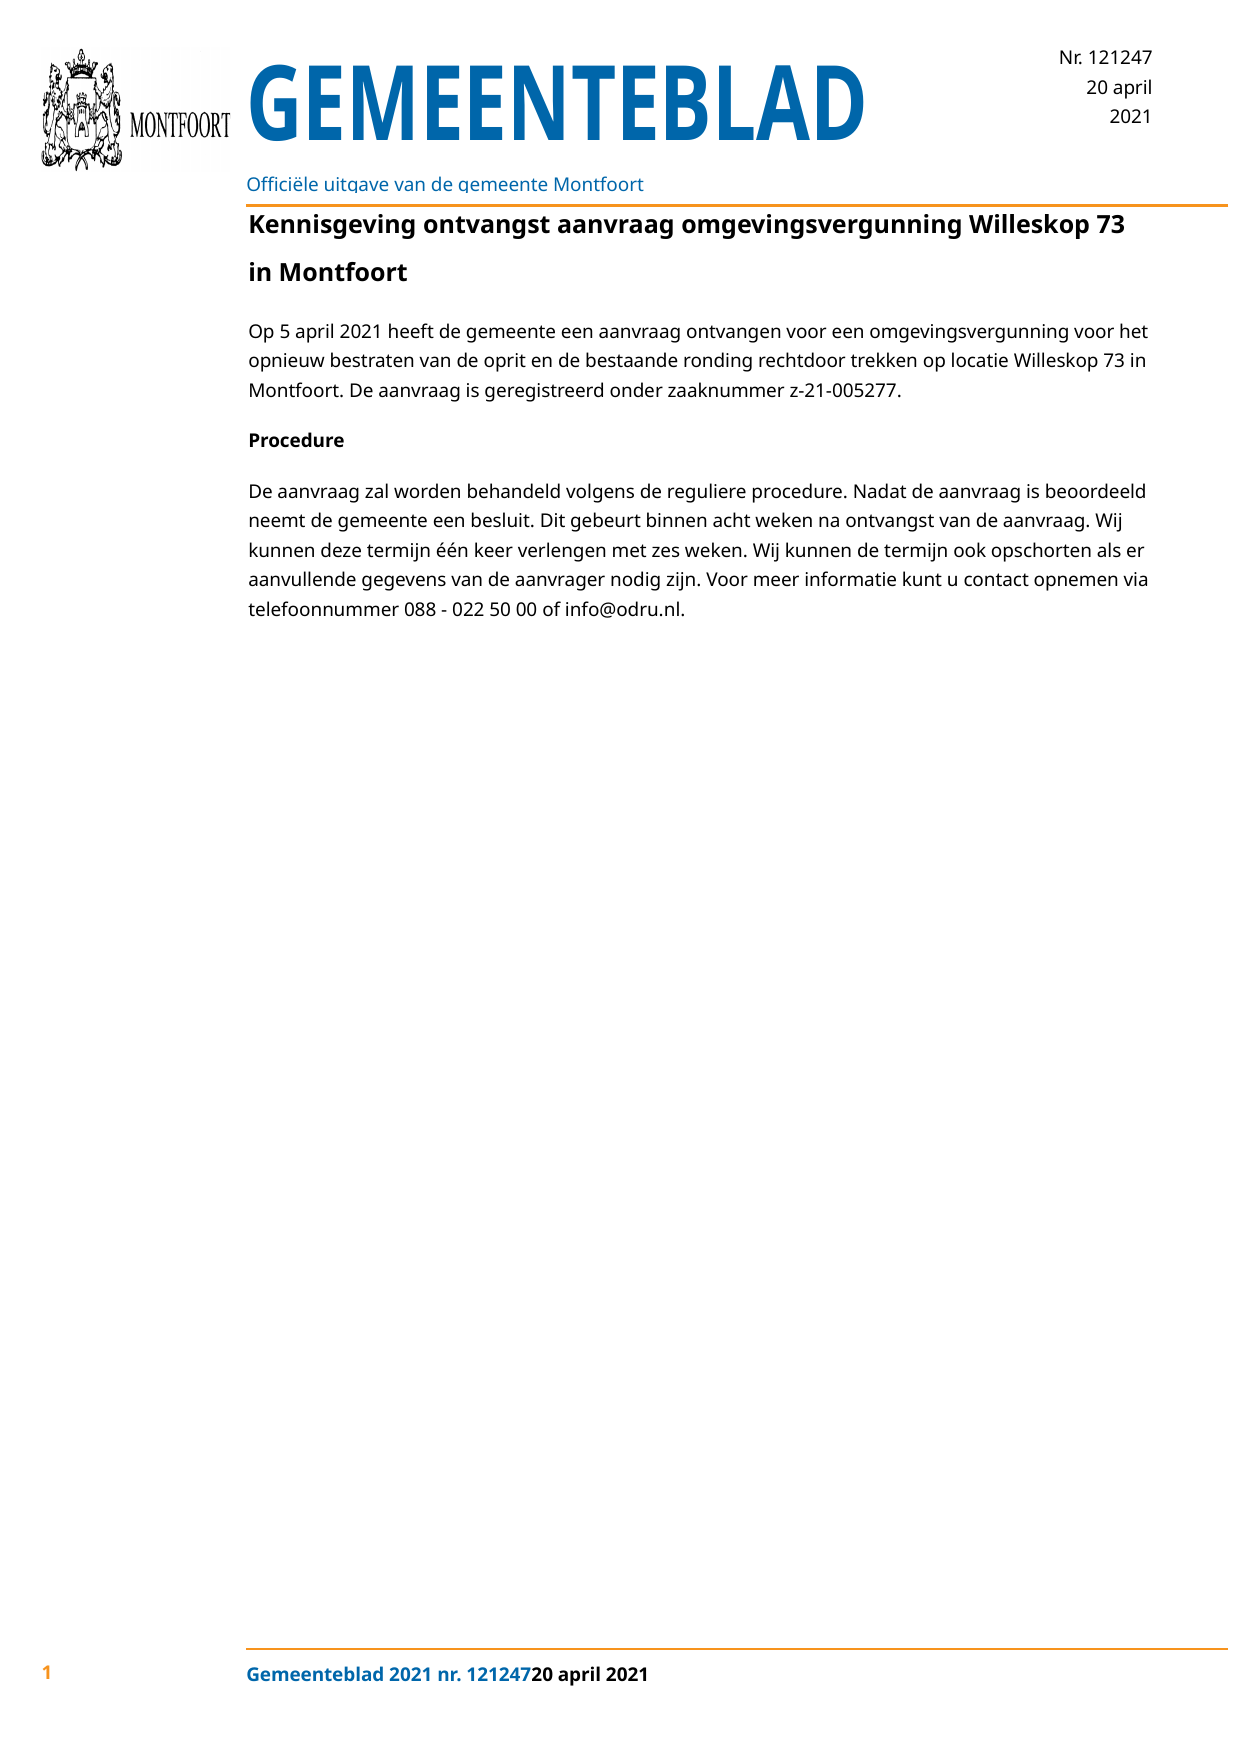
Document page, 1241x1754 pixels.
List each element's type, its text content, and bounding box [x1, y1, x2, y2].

text Procedure [248, 427, 1152, 453]
text Kennisgeving ontvangst aanvraag omgevingsvergunning Willeskop 73 in Montfoort [248, 207, 1152, 288]
picture [41, 47, 231, 172]
text De aanvraag zal worden behandeld volgens de reguliere procedure. Nadat de aanvraag is beoordeeld neemt de gemeente een besluit. Dit gebeurt binnen acht weken na ontvangst van de aanvraag. Wij kunnen deze termijn één keer verlengen met zes weken. Wij kunnen de termijn ook opschorten als er aanvullende gegevens van de aanvrager nodig zijn. Voor meer informatie kunt u contact opnemen via telefoonnummer 088 - 022 50 00 of info@odru.nl. [248, 478, 1152, 622]
text Op 5 april 2021 heeft de gemeente een aanvraag ontvangen voor een omgevingsvergunning voor het opnieuw bestraten van de oprit en de bestaande ronding rechtdoor trekken op locatie Willeskop 73 in Montfoort. De aanvraag is geregistreerd onder zaaknummer z-21-005277. [248, 318, 1152, 403]
